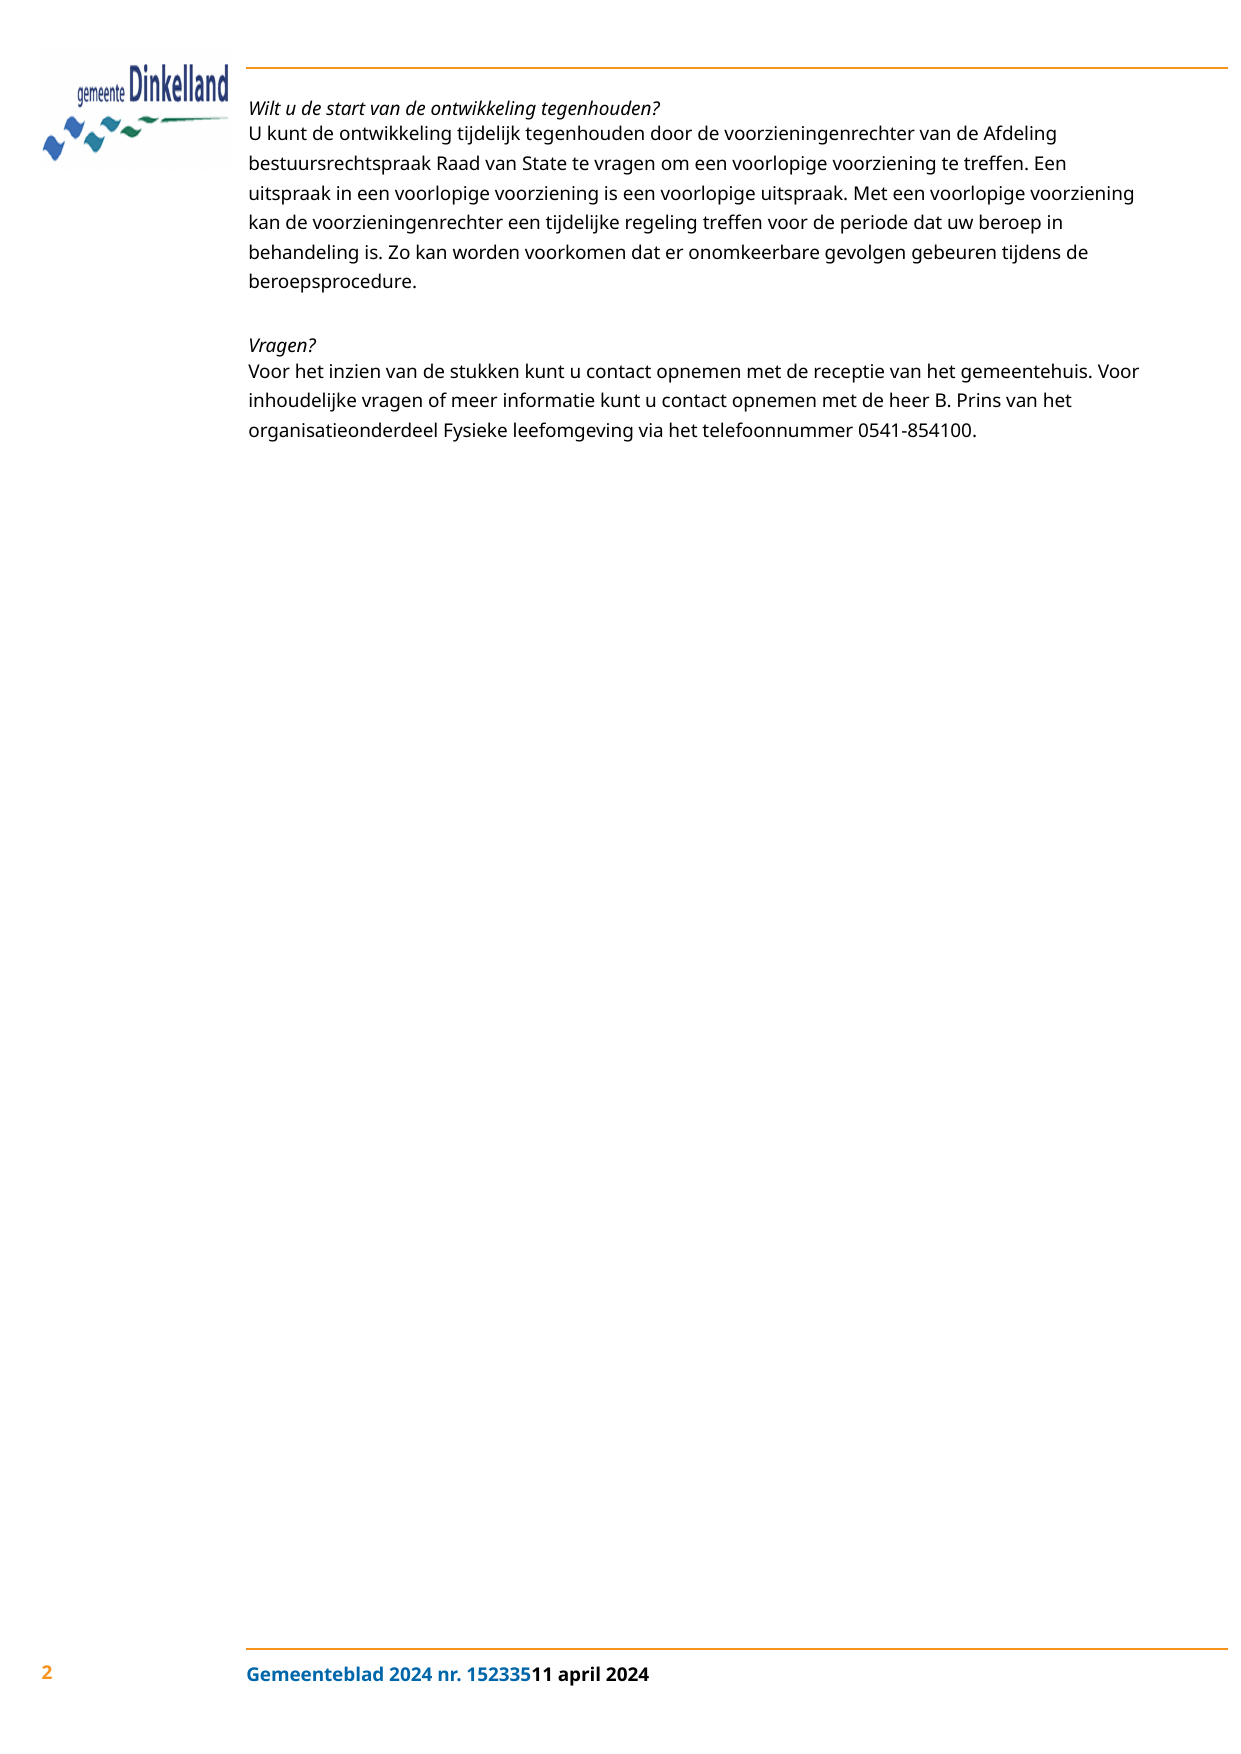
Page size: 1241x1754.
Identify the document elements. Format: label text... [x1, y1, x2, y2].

picture [41, 47, 231, 172]
text Wilt u de start van de ontwikkeling tegenhouden? [248, 95, 1152, 121]
text Vragen? [248, 332, 1152, 358]
text Voor het inzien van de stukken kunt u contact opnemen met de receptie van het gemeentehuis. Voor inhoudelijke vragen of meer informatie kunt u contact opnemen met de heer B. Prins van het organisatieonderdeel Fysieke leefomgeving via het telefoonnummer 0541-854100. [248, 358, 1152, 443]
text U kunt de ontwikkeling tijdelijk tegenhouden door de voorzieningenrechter van de Afdeling bestuursrechtspraak Raad van State te vragen om een voorlopige voorziening te treffen. Een uitspraak in een voorlopige voorziening is een voorlopige uitspraak. Met een voorlopige voorziening kan de voorzieningenrechter een tijdelijke regeling treffen voor de periode dat uw beroep in behandeling is. Zo kan worden voorkomen dat er onomkeerbare gevolgen gebeuren tijdens de beroepsprocedure. [248, 121, 1152, 294]
